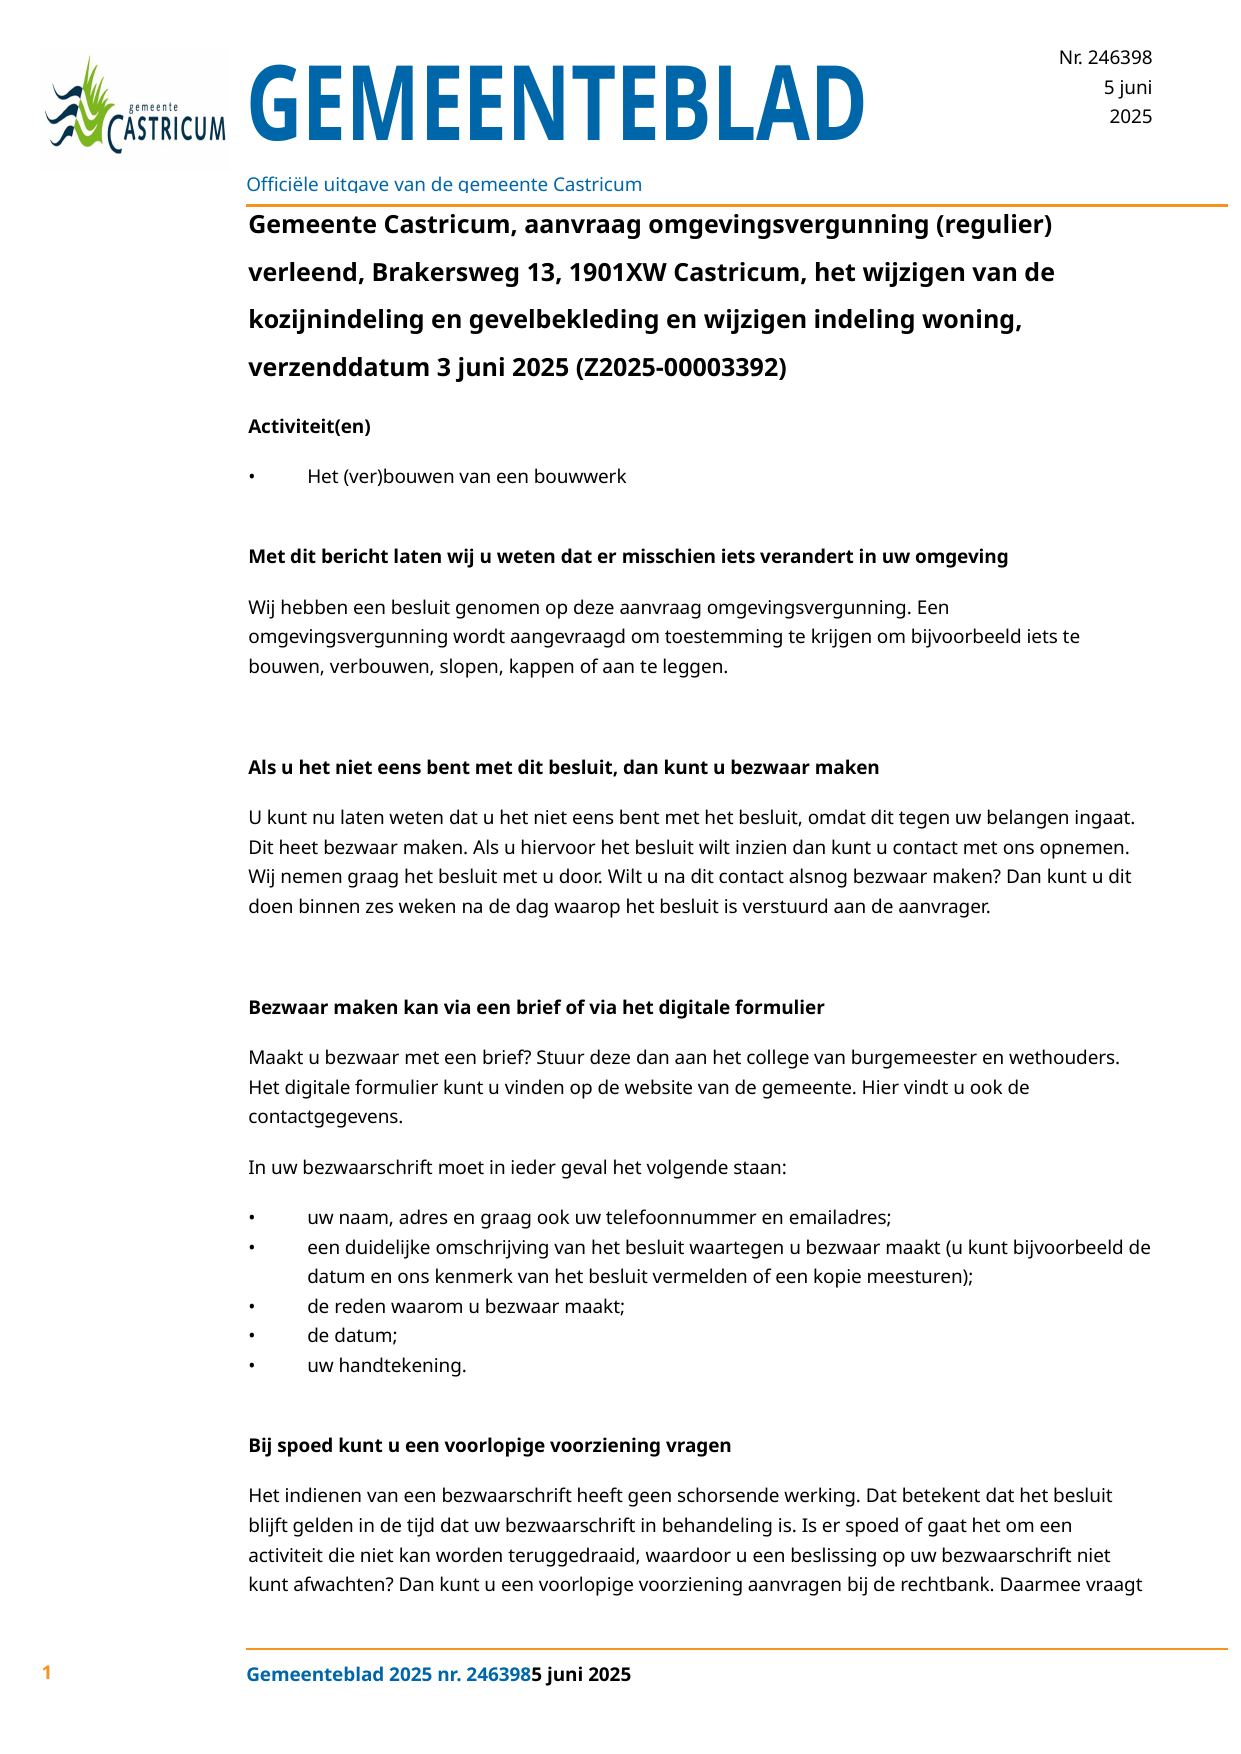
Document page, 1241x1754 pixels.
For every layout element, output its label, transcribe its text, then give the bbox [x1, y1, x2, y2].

text Bezwaar maken kan via een brief of via het digitale formulier [248, 994, 1152, 1020]
picture [41, 47, 231, 172]
list de reden waarom u bezwaar maakt; [248, 1293, 1152, 1319]
list de datum; [248, 1323, 1152, 1348]
text Activiteit(en) [248, 413, 1152, 439]
text Maakt u bezwaar met een brief? Stuur deze dan aan het college van burgemeester en wethouders. Het digitale formulier kunt u vinden op de website van de gemeente. Hier vindt u ook de contactgegevens. [248, 1044, 1152, 1129]
list Het (ver)bouwen van een bouwwerk [248, 463, 1152, 489]
text In uw bezwaarschrift moet in ieder geval het volgende staan: [248, 1154, 1152, 1180]
text Het indienen van een bezwaarschrift heeft geen schorsende werking. Dat betekent dat het besluit blijft gelden in de tijd dat uw bezwaarschrift in behandeling is. Is er spoed of gaat het om een activiteit die niet kan worden teruggedraaid, waardoor u een beslissing op uw bezwaarschrift niet kunt afwachten? Dan kunt u een voorlopige voorziening aanvragen bij de rechtbank. Daarmee vraagt [248, 1483, 1152, 1597]
text Als u het niet eens bent met dit besluit, dan kunt u bezwaar maken [248, 754, 1152, 780]
list uw naam, adres en graag ook uw telefoonnummer en emailadres; [248, 1204, 1152, 1230]
text Bij spoed kunt u een voorlopige voorziening vragen [248, 1432, 1152, 1458]
list een duidelijke omschrijving van het besluit waartegen u bezwaar maakt (u kunt bijvoorbeeld de datum en ons kenmerk van het besluit vermelden of een kopie meesturen); [248, 1234, 1152, 1289]
text U kunt nu laten weten dat u het niet eens bent met het besluit, omdat dit tegen uw belangen ingaat. Dit heet bezwaar maken. Als u hiervoor het besluit wilt inzien dan kunt u contact met ons opnemen. Wij nemen graag het besluit met u door. Wilt u na dit contact alsnog bezwaar maken? Dan kunt u dit doen binnen zes weken na de dag waarop het besluit is verstuurd aan de aanvrager. [248, 804, 1152, 919]
text Gemeente Castricum, aanvraag omgevingsvergunning (regulier) verleend, Brakersweg 13, 1901XW Castricum, het wijzigen van de kozijnindeling en gevelbekleding en wijzigen indeling woning, verzenddatum 3 juni 2025 (Z2025-00003392) [248, 207, 1152, 384]
text Met dit bericht laten wij u weten dat er misschien iets verandert in uw omgeving [248, 543, 1152, 569]
list uw handtekening. [248, 1352, 1152, 1378]
text Wij hebben een besluit genomen op deze aanvraag omgevingsvergunning. Een omgevingsvergunning wordt aangevraagd om toestemming te krijgen om bijvoorbeeld iets te bouwen, verbouwen, slopen, kappen of aan te leggen. [248, 594, 1152, 679]
